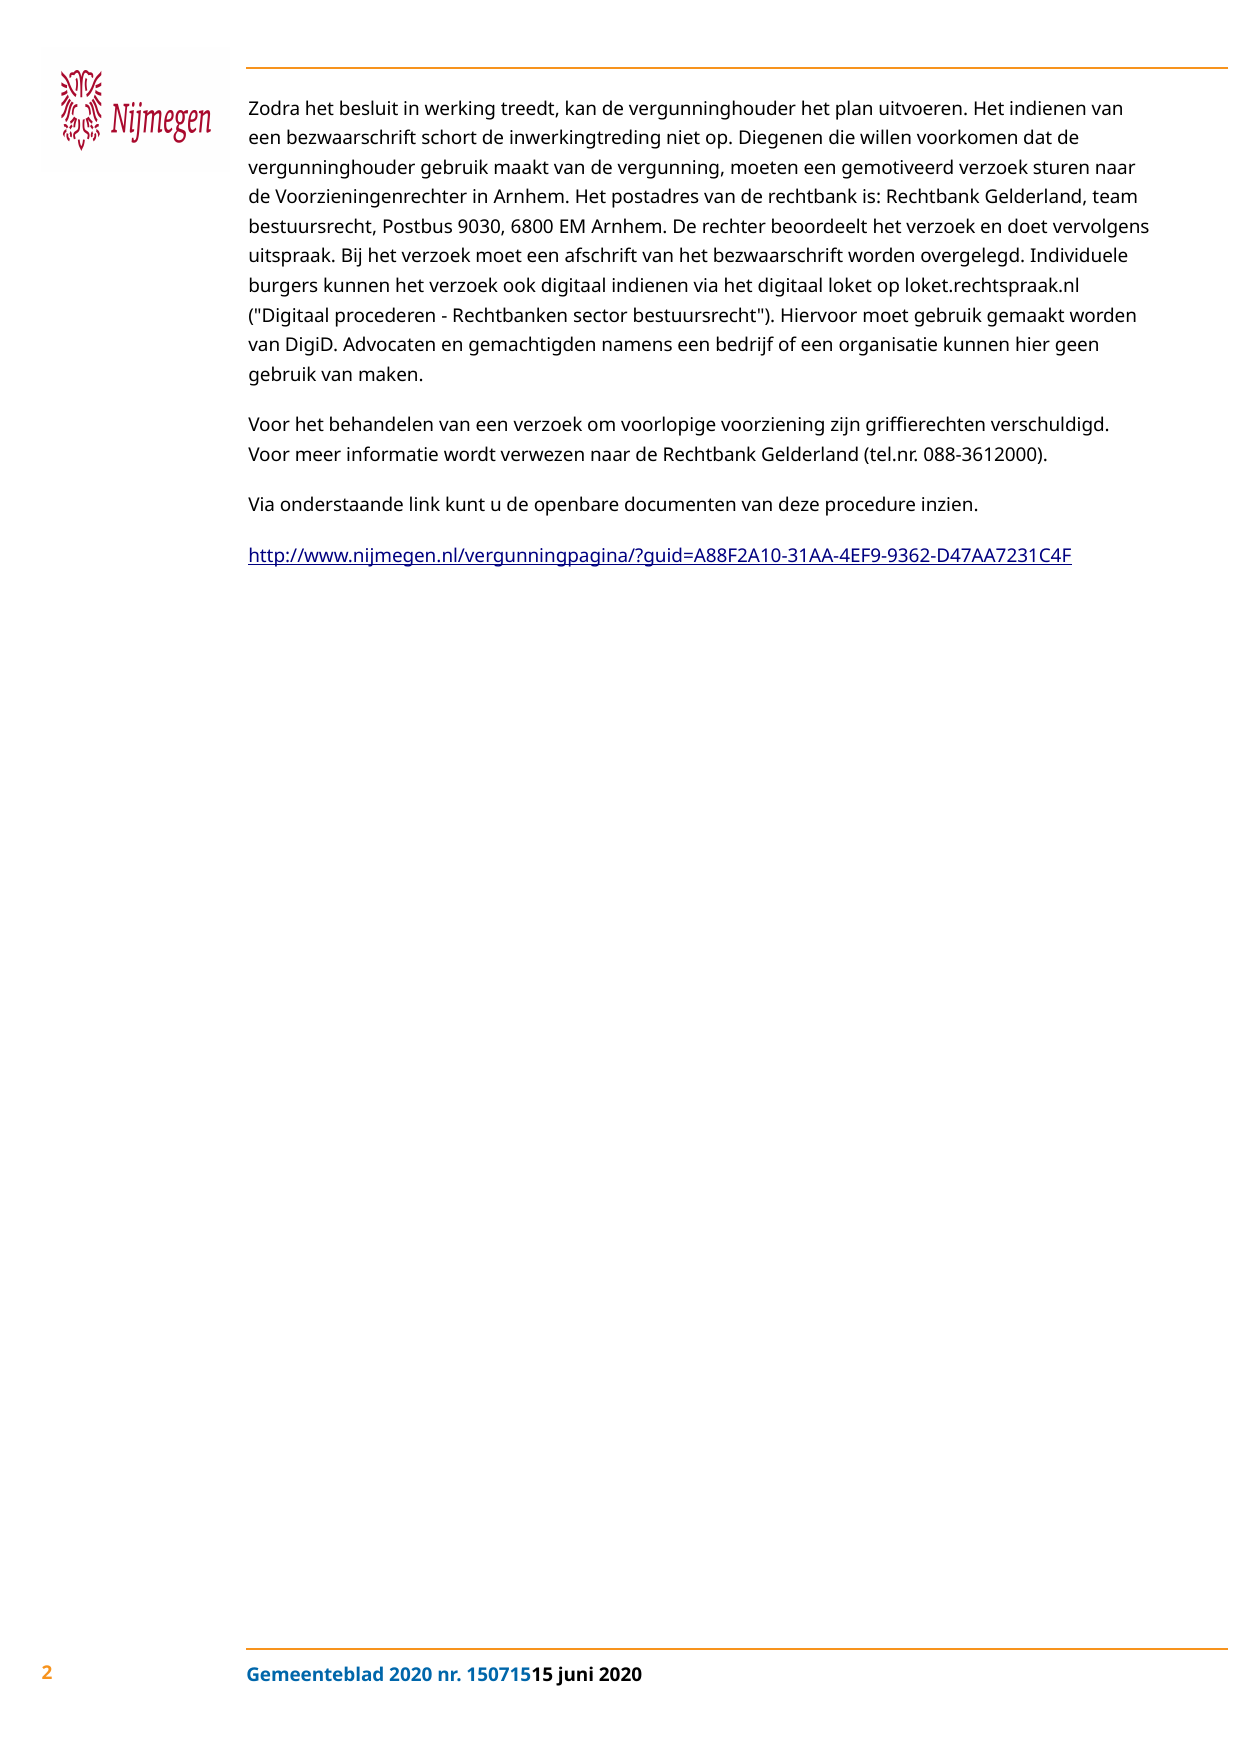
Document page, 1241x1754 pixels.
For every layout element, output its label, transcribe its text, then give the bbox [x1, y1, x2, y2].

text Via onderstaande link kunt u de openbare documenten van deze procedure inzien. [248, 491, 1152, 517]
text Zodra het besluit in werking treedt, kan de vergunninghouder het plan uitvoeren. Het indienen van een bezwaarschrift schort de inwerkingtreding niet op. Diegenen die willen voorkomen dat de vergunninghouder gebruik maakt van de vergunning, moeten een gemotiveerd verzoek sturen naar de Voorzieningenrechter in Arnhem. Het postadres van de rechtbank is: Rechtbank Gelderland, team bestuursrecht, Postbus 9030, 6800 EM Arnhem. De rechter beoordeelt het verzoek en doet vervolgens uitspraak. Bij het verzoek moet een afschrift van het bezwaarschrift worden overgelegd. Individuele burgers kunnen het verzoek ook digitaal indienen via het digitaal loket op loket.rechtspraak.nl ("Digitaal procederen - Rechtbanken sector bestuursrecht"). Hiervoor moet gebruik gemaakt worden van DigiD. Advocaten en gemachtigden namens een bedrijf of een organisatie kunnen hier geen gebruik van maken. [248, 95, 1152, 387]
text http://www.nijmegen.nl/vergunningpagina/?guid=A88F2A10-31AA-4EF9-9362-D47AA7231C4F [248, 542, 1152, 568]
picture [41, 47, 231, 172]
text Voor het behandelen van een verzoek om voorlopige voorziening zijn griffierechten verschuldigd. Voor meer informatie wordt verwezen naar de Rechtbank Gelderland (tel.nr. 088-3612000). [248, 411, 1152, 467]
